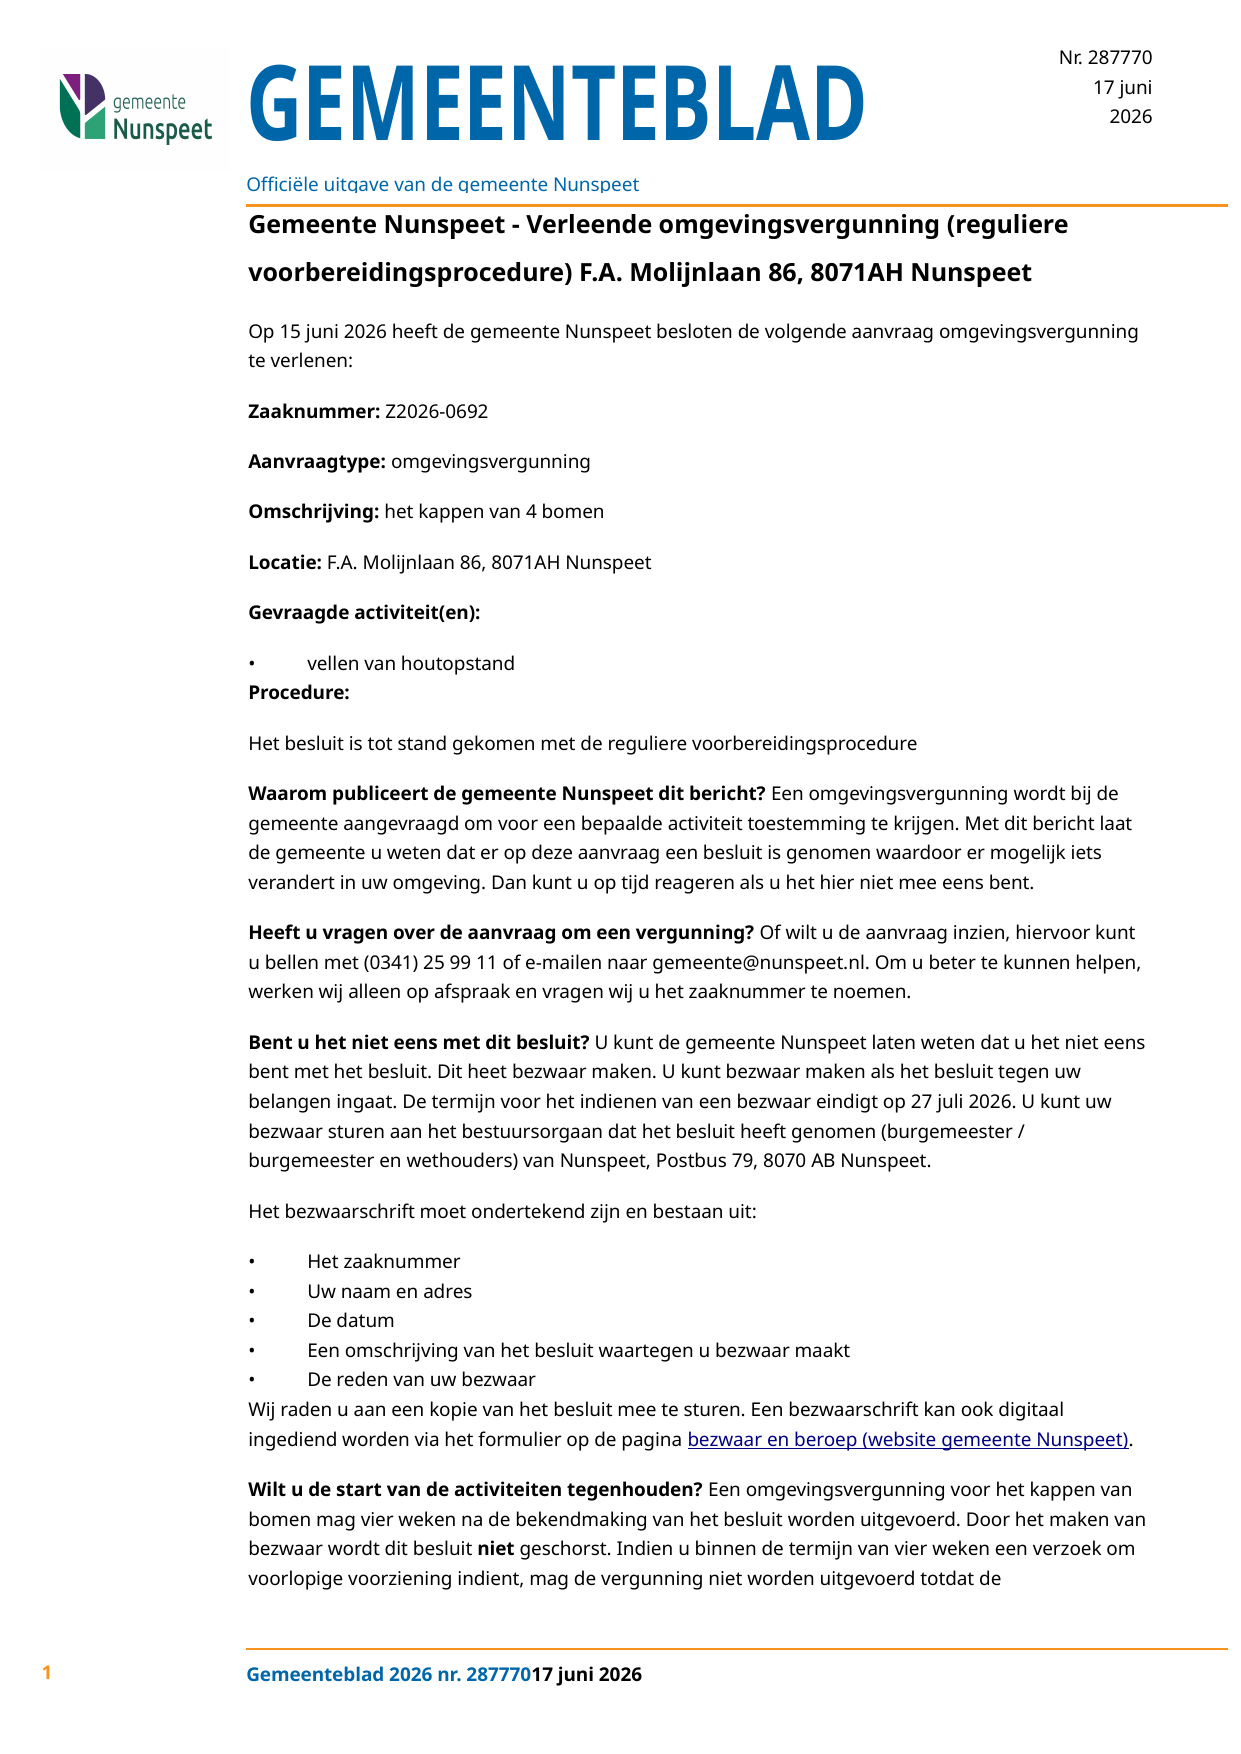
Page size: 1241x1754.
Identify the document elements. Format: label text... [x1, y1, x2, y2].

text Zaaknummer: Z2026-0692 [248, 398, 1152, 424]
text Heeft u vragen over de aanvraag om een vergunning? Of wilt u de aanvraag inzien, hiervoor kunt u bellen met (0341) 25 99 11 of e-mailen naar gemeente@nunspeet.nl. Om u beter te kunnen helpen, werken wij alleen op afspraak en vragen wij u het zaaknummer te noemen. [248, 919, 1152, 1004]
list vellen van houtopstand [248, 650, 1152, 676]
text Waarom publiceert de gemeente Nunspeet dit bericht? Een omgevingsvergunning wordt bij de gemeente aangevraagd om voor een bepaalde activiteit toestemming te krijgen. Met dit bericht laat de gemeente u weten dat er op deze aanvraag een besluit is genomen waardoor er mogelijk iets verandert in uw omgeving. Dan kunt u op tijd reageren als u het hier niet mee eens bent. [248, 780, 1152, 895]
list Uw naam en adres [248, 1278, 1152, 1304]
picture [41, 47, 231, 172]
list De reden van uw bezwaar [248, 1367, 1152, 1392]
text Omschrijving: het kappen van 4 bomen [248, 499, 1152, 524]
text Het bezwaarschrift moet ondertekend zijn en bestaan uit: [248, 1198, 1152, 1224]
text Gemeente Nunspeet - Verleende omgevingsvergunning (reguliere voorbereidingsprocedure) F.A. Molijnlaan 86, 8071AH Nunspeet [248, 207, 1152, 288]
text Procedure: [248, 679, 1152, 705]
list Het zaaknummer [248, 1248, 1152, 1274]
list Een omschrijving van het besluit waartegen u bezwaar maakt [248, 1337, 1152, 1363]
list De datum [248, 1307, 1152, 1333]
text Locatie: F.A. Molijnlaan 86, 8071AH Nunspeet [248, 549, 1152, 575]
text Gevraagde activiteit(en): [248, 599, 1152, 625]
text Het besluit is tot stand gekomen met de reguliere voorbereidingsprocedure [248, 730, 1152, 756]
text Aanvraagtype: omgevingsvergunning [248, 448, 1152, 474]
text Wij raden u aan een kopie van het besluit mee te sturen. Een bezwaarschrift kan ook digitaal ingediend worden via het formulier op de pagina bezwaar en beroep (website gemeente Nunspeet). [248, 1396, 1152, 1452]
text Op 15 juni 2026 heeft de gemeente Nunspeet besloten de volgende aanvraag omgevingsvergunning te verlenen: [248, 318, 1152, 373]
text Wilt u de start van de activiteiten tegenhouden? Een omgevingsvergunning voor het kappen van bomen mag vier weken na de bekendmaking van het besluit worden uitgevoerd. Door het maken van bezwaar wordt dit besluit niet geschorst. Indien u binnen de termijn van vier weken een verzoek om voorlopige voorziening indient, mag de vergunning niet worden uitgevoerd totdat de [248, 1476, 1152, 1591]
text Bent u het niet eens met dit besluit? U kunt de gemeente Nunspeet laten weten dat u het niet eens bent met het besluit. Dit heet bezwaar maken. U kunt bezwaar maken als het besluit tegen uw belangen ingaat. De termijn voor het indienen van een bezwaar eindigt op 27 juli 2026. U kunt uw bezwaar sturen aan het bestuursorgaan dat het besluit heeft genomen (burgemeester / burgemeester en wethouders) van Nunspeet, Postbus 79, 8070 AB Nunspeet. [248, 1029, 1152, 1173]
